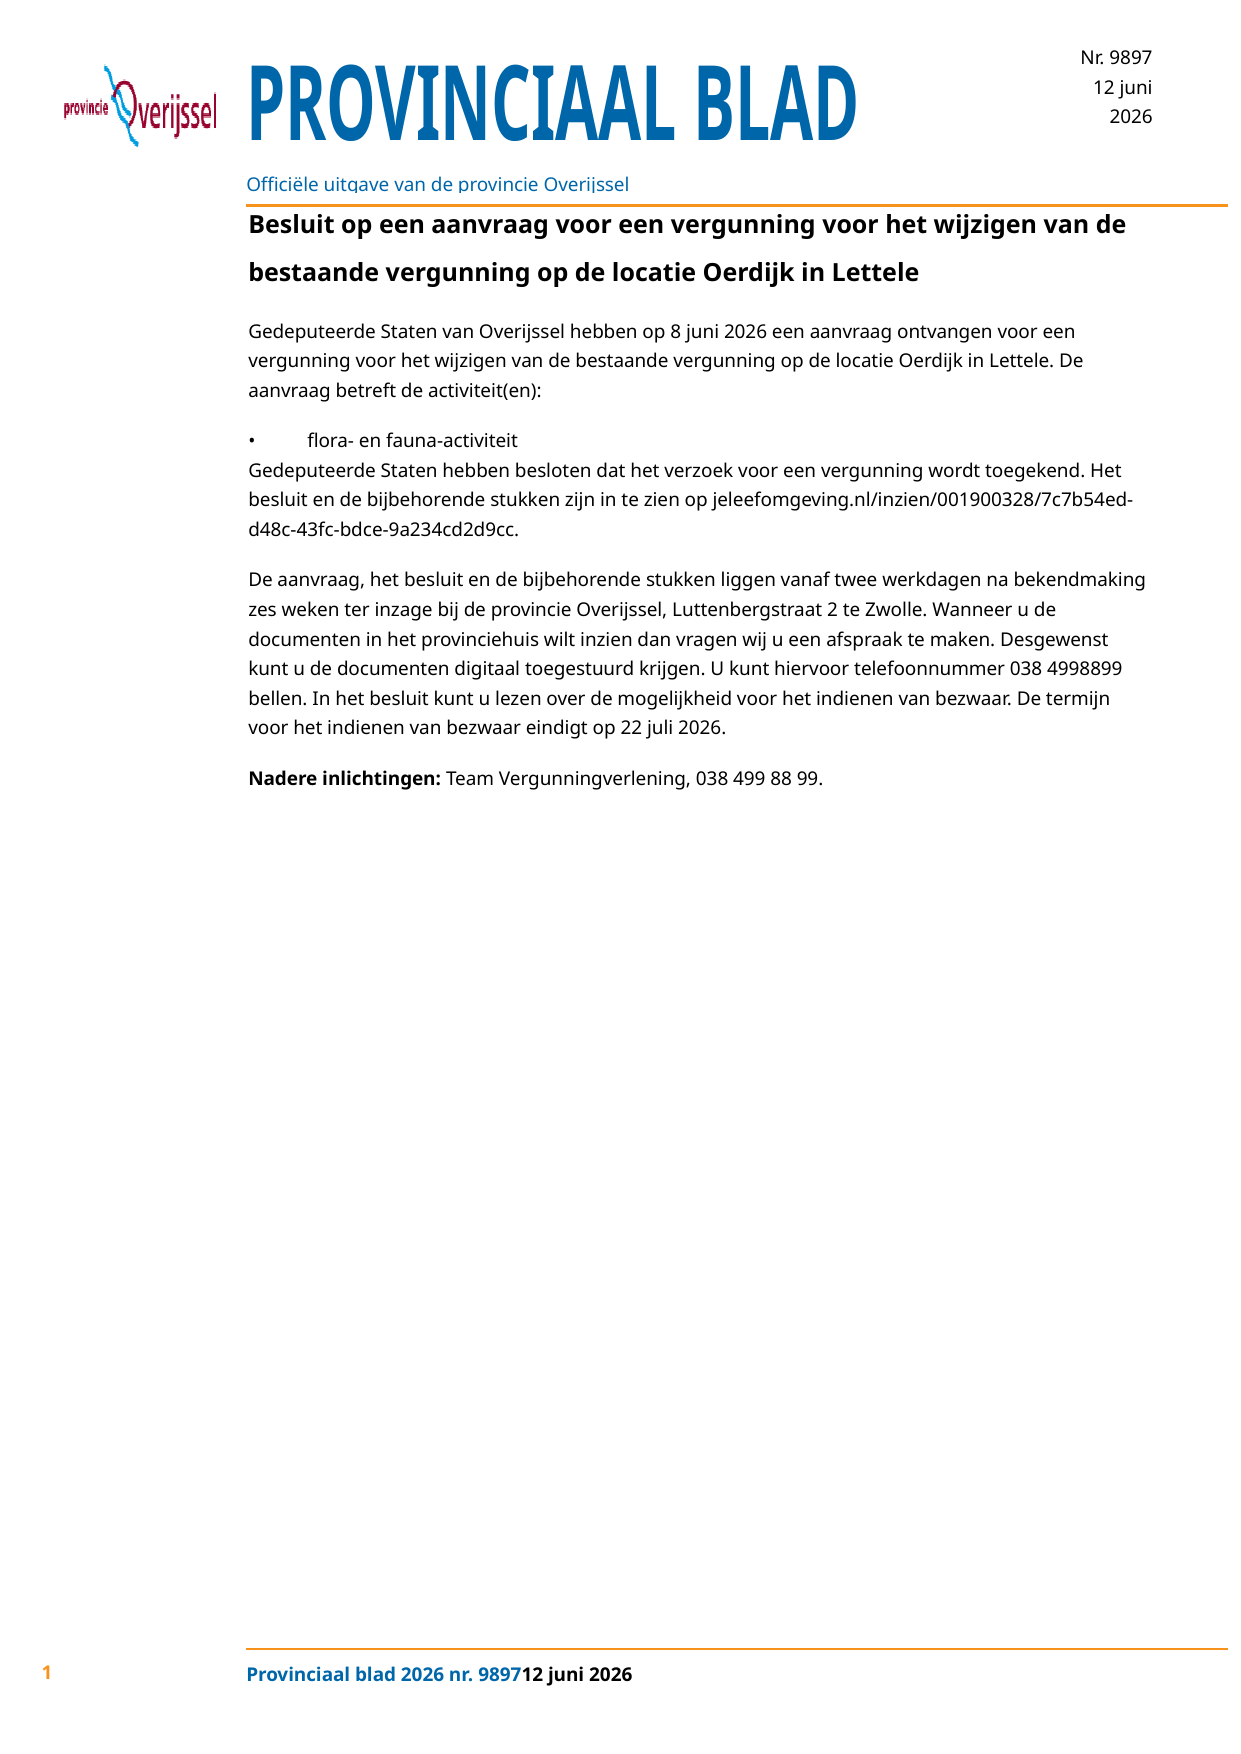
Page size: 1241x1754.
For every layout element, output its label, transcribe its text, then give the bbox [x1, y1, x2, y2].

text Gedeputeerde Staten van Overijssel hebben op 8 juni 2026 een aanvraag ontvangen voor een vergunning voor het wijzigen van de bestaande vergunning op de locatie Oerdijk in Lettele. De aanvraag betreft de activiteit(en): [248, 318, 1152, 403]
picture [41, 47, 231, 172]
text De aanvraag, het besluit en de bijbehorende stukken liggen vanaf twee werkdagen na bekendmaking zes weken ter inzage bij de provincie Overijssel, Luttenbergstraat 2 te Zwolle. Wanneer u de documenten in het provinciehuis wilt inzien dan vragen wij u een afspraak te maken. Desgewenst kunt u de documenten digitaal toegestuurd krijgen. U kunt hiervoor telefoonnummer 038 4998899 bellen. In het besluit kunt u lezen over de mogelijkheid voor het indienen van bezwaar. De termijn voor het indienen van bezwaar eindigt op 22 juli 2026. [248, 567, 1152, 740]
text Besluit op een aanvraag voor een vergunning voor het wijzigen van de bestaande vergunning op de locatie Oerdijk in Lettele [248, 207, 1152, 288]
list flora- en fauna-activiteit [248, 427, 1152, 453]
text Nadere inlichtingen: Team Vergunningverlening, 038 499 88 99. [248, 765, 1152, 791]
text Gedeputeerde Staten hebben besloten dat het verzoek voor een vergunning wordt toegekend. Het besluit en de bijbehorende stukken zijn in te zien op jeleefomgeving.nl/inzien/001900328/7c7b54ed-d48c-43fc-bdce-9a234cd2d9cc. [248, 457, 1152, 542]
